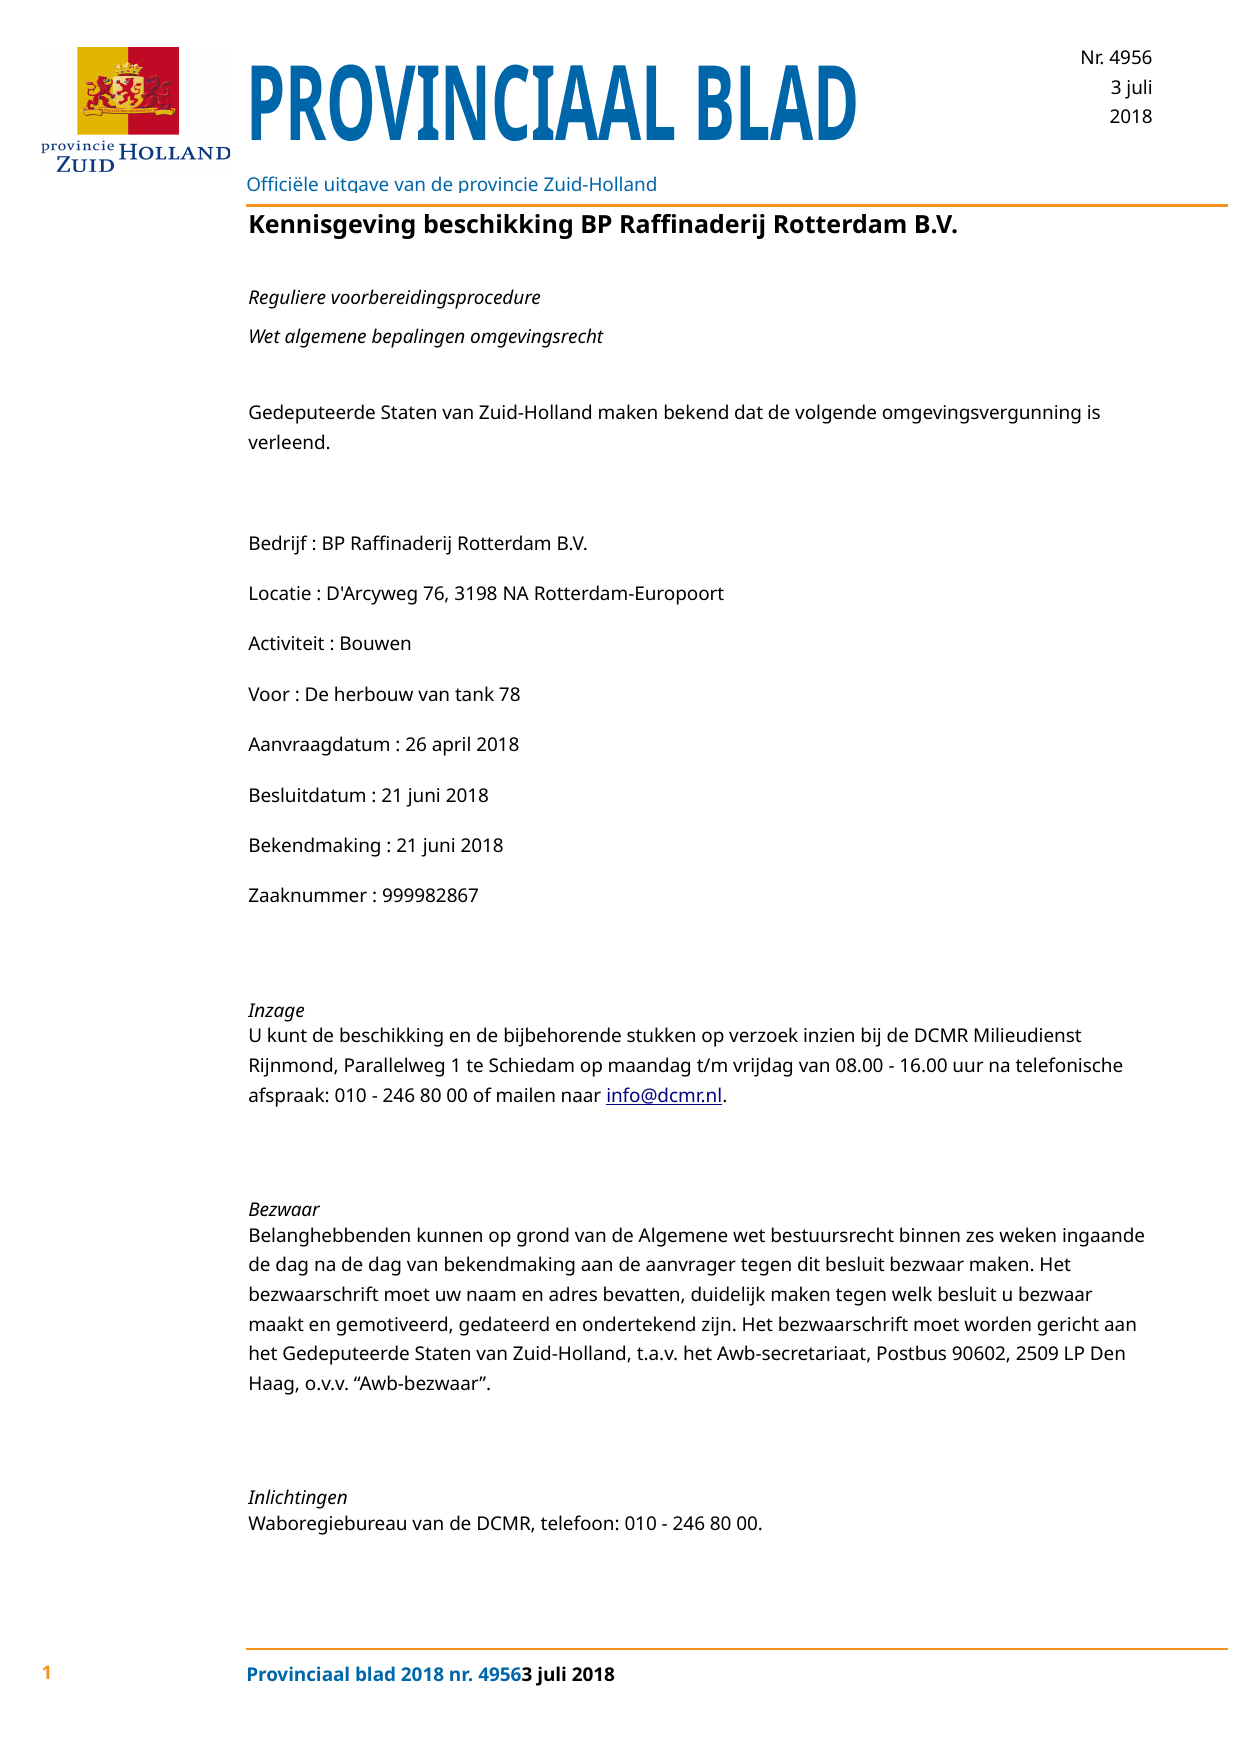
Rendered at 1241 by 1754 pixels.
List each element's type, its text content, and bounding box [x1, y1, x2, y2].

picture [41, 47, 231, 172]
text Inlichtingen [248, 1484, 1152, 1510]
text Gedeputeerde Staten van Zuid-Holland maken bekend dat de volgende omgevingsvergunning is verleend. [248, 399, 1152, 454]
text Activiteit : Bouwen [248, 631, 1152, 656]
text Reguliere voorbereidingsprocedure [248, 284, 1152, 309]
text U kunt de beschikking en de bijbehorende stukken op verzoek inzien bij de DCMR Milieudienst Rijnmond, Parallelweg 1 te Schiedam op maandag t/m vrijdag van 08.00 - 16.00 uur na telefonische afspraak: 010 - 246 80 00 of mailen naar info@dcmr.nl. [248, 1023, 1152, 1108]
text Belanghebbenden kunnen op grond van de Algemene wet bestuursrecht binnen zes weken ingaande de dag na de dag van bekendmaking aan de aanvrager tegen dit besluit bezwaar maken. Het bezwaarschrift moet uw naam en adres bevatten, duidelijk maken tegen welk besluit u bezwaar maakt en gemotiveerd, gedateerd en ondertekend zijn. Het bezwaarschrift moet worden gericht aan het Gedeputeerde Staten van Zuid-Holland, t.a.v. het Awb-secretariaat, Postbus 90602, 2509 LP Den Haag, o.v.v. “Awb-bezwaar”. [248, 1222, 1152, 1396]
text Bedrijf : BP Raffinaderij Rotterdam B.V. [248, 530, 1152, 555]
text Zaaknummer : 999982867 [248, 883, 1152, 908]
text Aanvraagdatum : 26 april 2018 [248, 731, 1152, 757]
text Inzage [248, 997, 1152, 1023]
text Bekendmaking : 21 juni 2018 [248, 832, 1152, 858]
text Waboregiebureau van de DCMR, telefoon: 010 - 246 80 00. [248, 1510, 1152, 1536]
text Voor : De herbouw van tank 78 [248, 681, 1152, 707]
text Kennisgeving beschikking BP Raffinaderij Rotterdam B.V. [248, 207, 1152, 241]
text Locatie : D'Arcyweg 76, 3198 NA Rotterdam-Europoort [248, 580, 1152, 606]
text Besluitdatum : 21 juni 2018 [248, 782, 1152, 807]
text Bezwaar [248, 1196, 1152, 1222]
text Wet algemene bepalingen omgevingsrecht [248, 323, 1152, 349]
